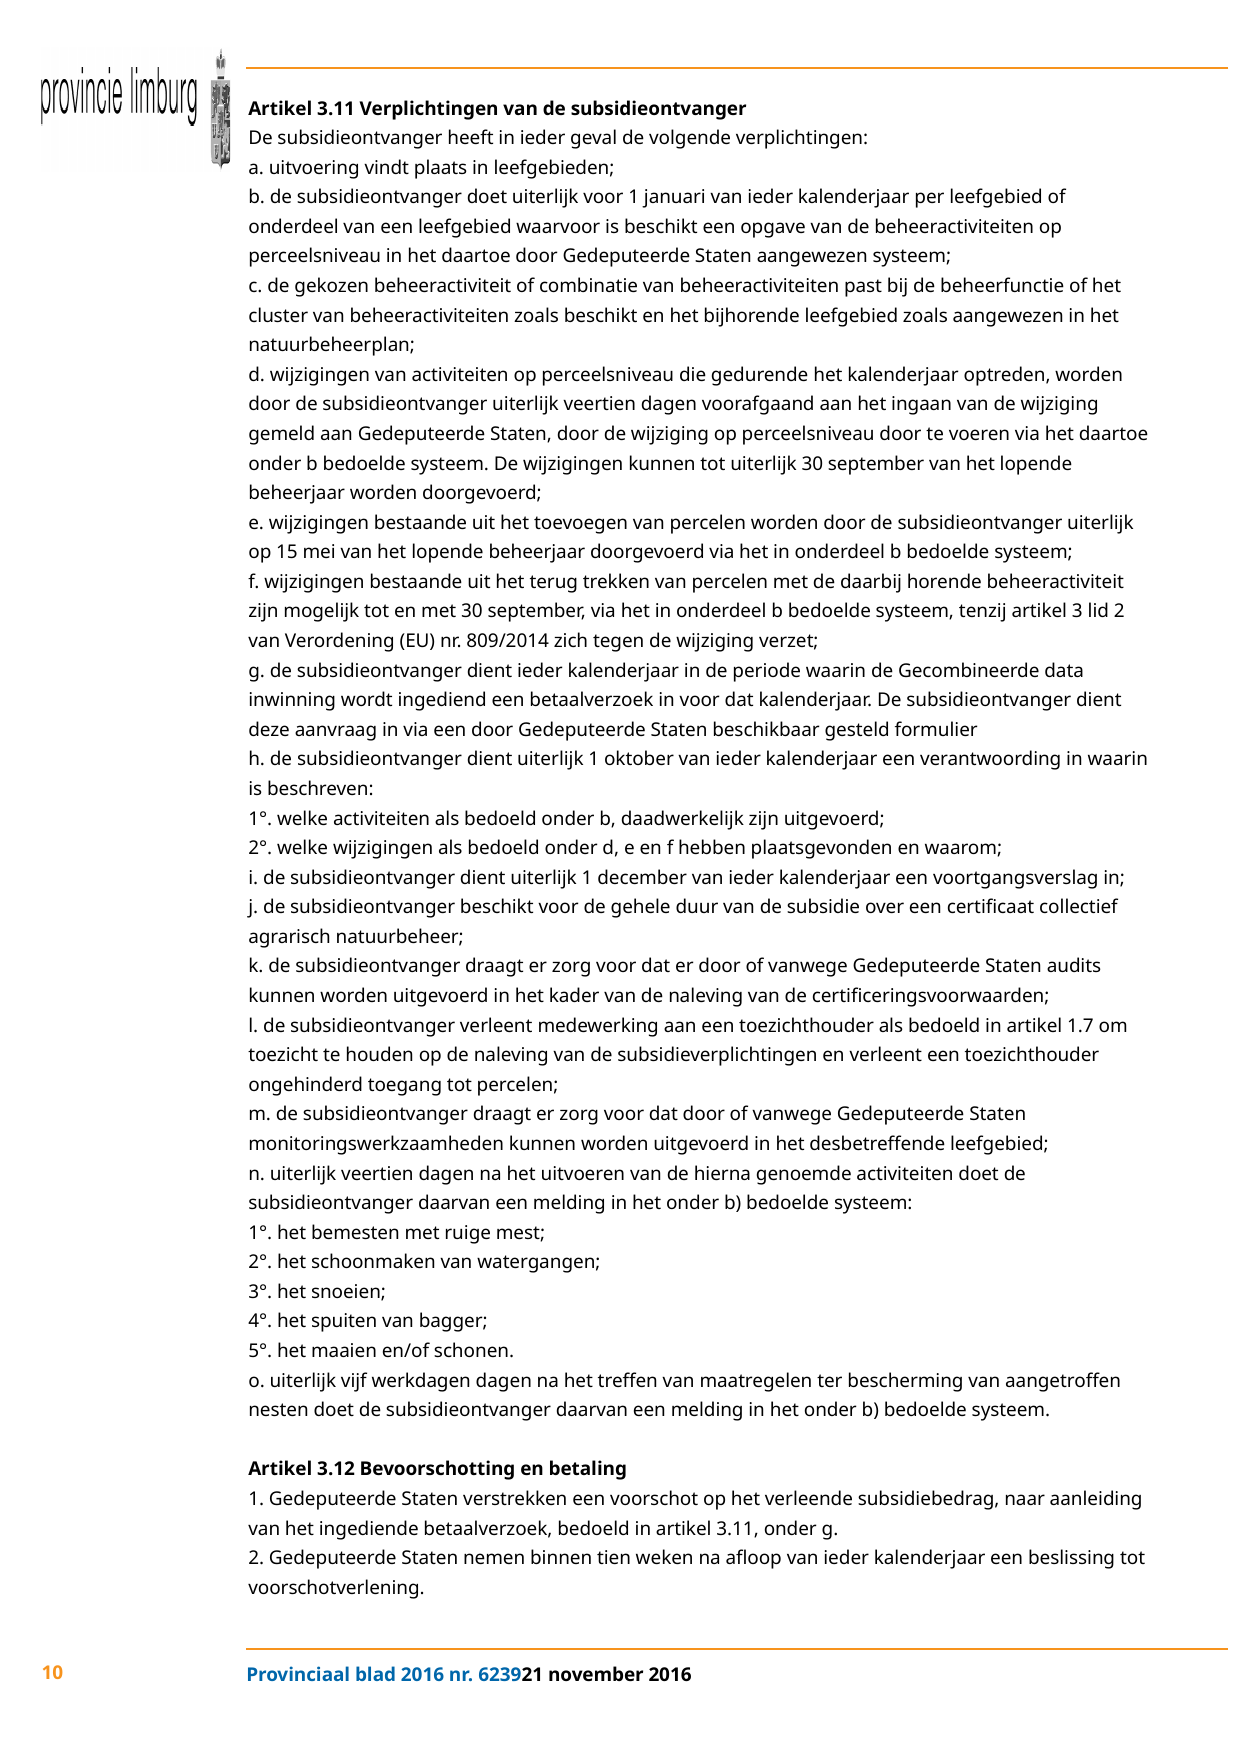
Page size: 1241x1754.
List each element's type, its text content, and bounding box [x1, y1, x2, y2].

text Artikel 3.11 Verplichtingen van de subsidieontvanger [248, 95, 1152, 121]
text l. de subsidieontvanger verleent medewerking aan een toezichthouder als bedoeld in artikel 1.7 om toezicht te houden op de naleving van de subsidieverplichtingen en verleent een toezichthouder ongehinderd toegang tot percelen; [248, 1012, 1152, 1097]
text 2°. welke wijzigingen als bedoeld onder d, e en f hebben plaatsgevonden en waarom; [248, 834, 1152, 860]
text De subsidieontvanger heeft in ieder geval de volgende verplichtingen: [248, 124, 1152, 150]
text 1. Gedeputeerde Staten verstrekken een voorschot op het verleende subsidiebedrag, naar aanleiding van het ingediende betaalverzoek, bedoeld in artikel 3.11, onder g. [248, 1485, 1152, 1541]
text 1°. het bemesten met ruige mest; [248, 1219, 1152, 1245]
text j. de subsidieontvanger beschikt voor de gehele duur van de subsidie over een certificaat collectief agrarisch natuurbeheer; [248, 893, 1152, 949]
text 2. Gedeputeerde Staten nemen binnen tien weken na afloop van ieder kalenderjaar een beslissing tot voorschotverlening. [248, 1544, 1152, 1600]
text 2°. het schoonmaken van watergangen; [248, 1248, 1152, 1274]
text 3°. het snoeien; [248, 1278, 1152, 1304]
picture [41, 47, 231, 172]
text f. wijzigingen bestaande uit het terug trekken van percelen met de daarbij horende beheeractiviteit zijn mogelijk tot en met 30 september, via het in onderdeel b bedoelde systeem, tenzij artikel 3 lid 2 van Verordening (EU) nr. 809/2014 zich tegen de wijziging verzet; [248, 568, 1152, 653]
text h. de subsidieontvanger dient uiterlijk 1 oktober van ieder kalenderjaar een verantwoording in waarin is beschreven: [248, 746, 1152, 801]
text n. uiterlijk veertien dagen na het uitvoeren van de hierna genoemde activiteiten doet de subsidieontvanger daarvan een melding in het onder b) bedoelde systeem: [248, 1160, 1152, 1215]
text i. de subsidieontvanger dient uiterlijk 1 december van ieder kalenderjaar een voortgangsverslag in; [248, 864, 1152, 890]
text 4°. het spuiten van bagger; [248, 1308, 1152, 1333]
text k. de subsidieontvanger draagt er zorg voor dat er door of vanwege Gedeputeerde Staten audits kunnen worden uitgevoerd in het kader van de naleving van de certificeringsvoorwaarden; [248, 953, 1152, 1008]
text 5°. het maaien en/of schonen. [248, 1337, 1152, 1363]
text g. de subsidieontvanger dient ieder kalenderjaar in de periode waarin de Gecombineerde data inwinning wordt ingediend een betaalverzoek in voor dat kalenderjaar. De subsidieontvanger dient deze aanvraag in via een door Gedeputeerde Staten beschikbaar gesteld formulier [248, 657, 1152, 742]
text c. de gekozen beheeractiviteit of combinatie van beheeractiviteiten past bij de beheerfunctie of het cluster van beheeractiviteiten zoals beschikt en het bijhorende leefgebied zoals aangewezen in het natuurbeheerplan; [248, 272, 1152, 357]
text d. wijzigingen van activiteiten op perceelsniveau die gedurende het kalenderjaar optreden, worden door de subsidieontvanger uiterlijk veertien dagen voorafgaand aan het ingaan van de wijziging gemeld aan Gedeputeerde Staten, door de wijziging op perceelsniveau door te voeren via het daartoe onder b bedoelde systeem. De wijzigingen kunnen tot uiterlijk 30 september van het lopende beheerjaar worden doorgevoerd; [248, 361, 1152, 505]
text m. de subsidieontvanger draagt er zorg voor dat door of vanwege Gedeputeerde Staten monitoringswerkzaamheden kunnen worden uitgevoerd in het desbetreffende leefgebied; [248, 1101, 1152, 1156]
text o. uiterlijk vijf werkdagen dagen na het treffen van maatregelen ter bescherming van aangetroffen nesten doet de subsidieontvanger daarvan een melding in het onder b) bedoelde systeem. [248, 1367, 1152, 1422]
text b. de subsidieontvanger doet uiterlijk voor 1 januari van ieder kalenderjaar per leefgebied of onderdeel van een leefgebied waarvoor is beschikt een opgave van de beheeractiviteiten op perceelsniveau in het daartoe door Gedeputeerde Staten aangewezen systeem; [248, 183, 1152, 268]
text 1°. welke activiteiten als bedoeld onder b, daadwerkelijk zijn uitgevoerd; [248, 805, 1152, 831]
text e. wijzigingen bestaande uit het toevoegen van percelen worden door de subsidieontvanger uiterlijk op 15 mei van het lopende beheerjaar doorgevoerd via het in onderdeel b bedoelde systeem; [248, 509, 1152, 564]
text Artikel 3.12 Bevoorschotting en betaling [248, 1456, 1152, 1481]
text a. uitvoering vindt plaats in leefgebieden; [248, 154, 1152, 180]
